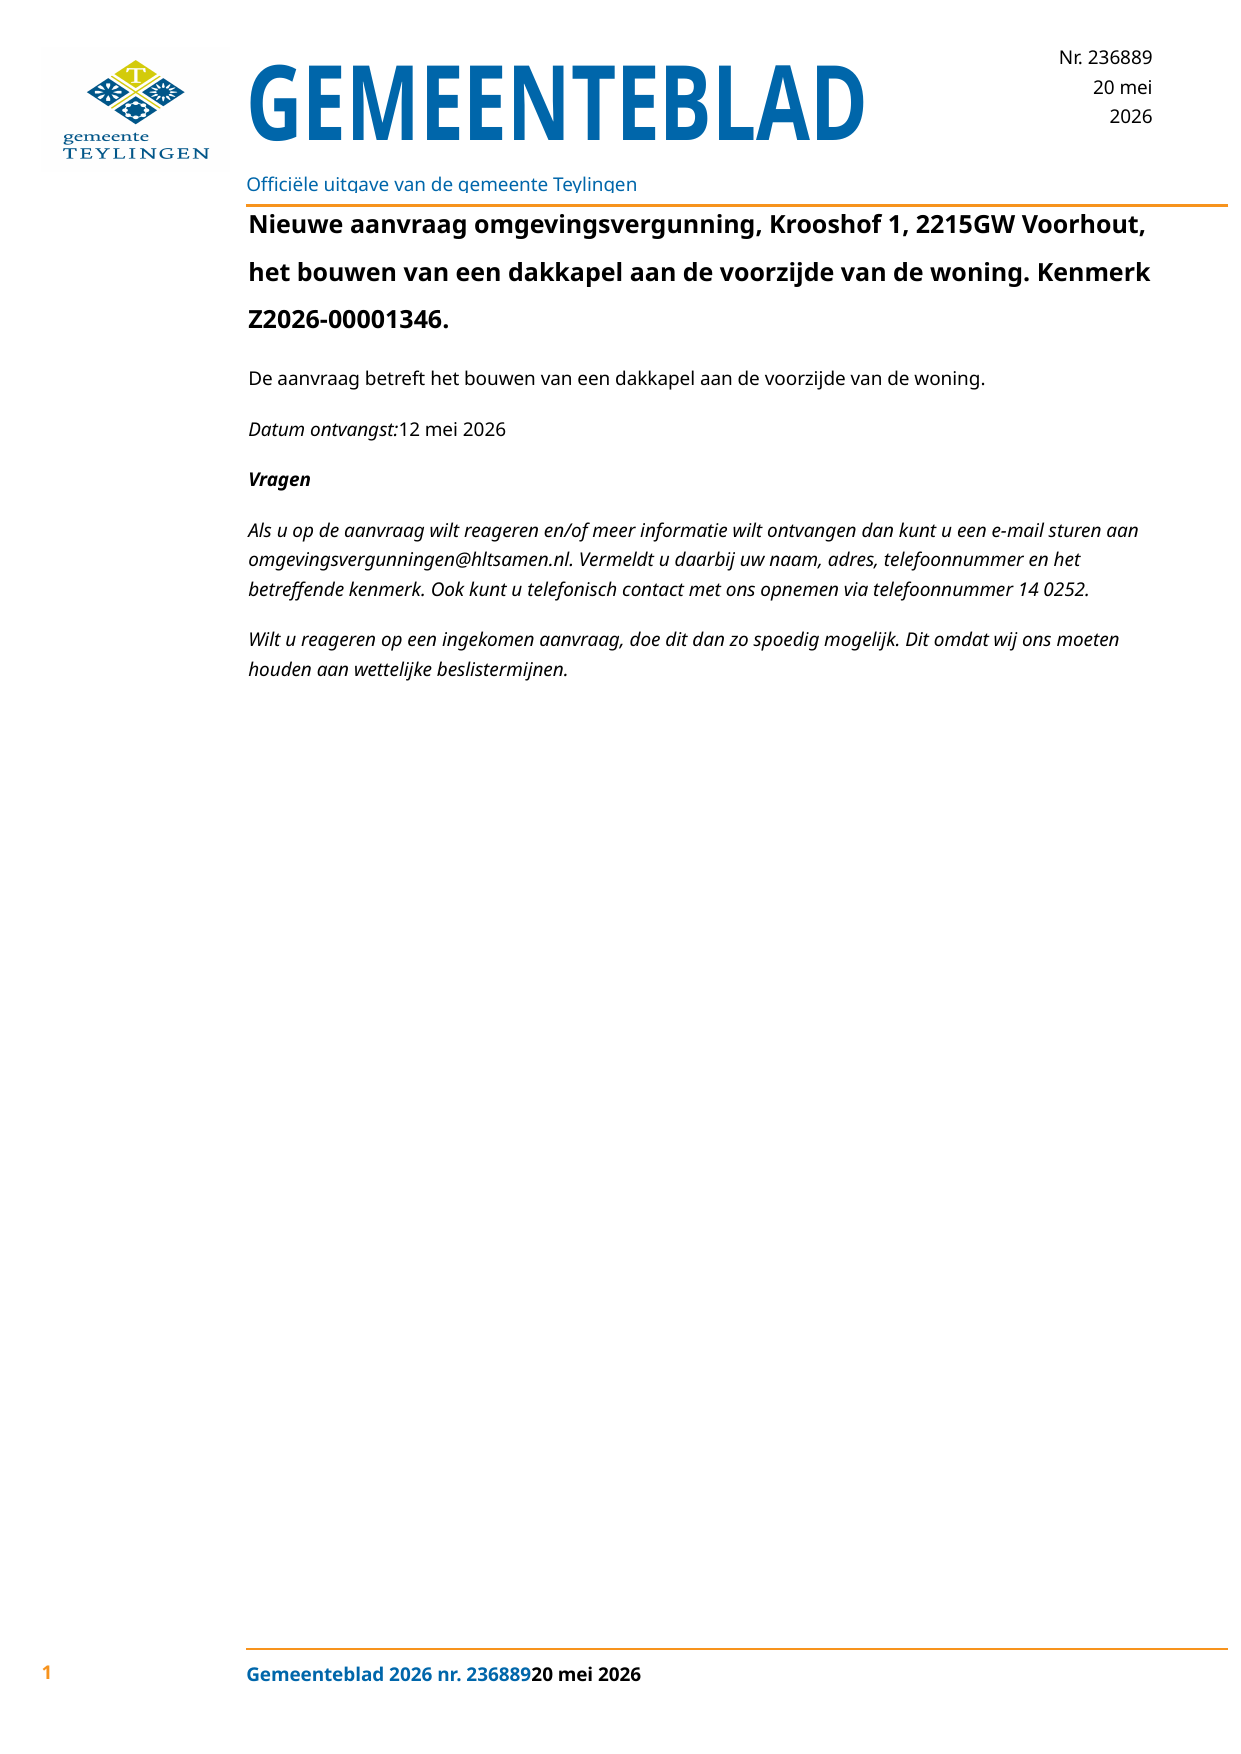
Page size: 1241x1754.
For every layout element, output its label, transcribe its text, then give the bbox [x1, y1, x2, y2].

text Wilt u reageren op een ingekomen aanvraag, doe dit dan zo spoedig mogelijk. Dit omdat wij ons moeten houden aan wettelijke beslistermijnen. [248, 626, 1152, 682]
picture [41, 47, 231, 172]
text Datum ontvangst:12 mei 2026 [248, 416, 1152, 442]
text De aanvraag betreft het bouwen van een dakkapel aan de voorzijde van de woning. [248, 366, 1152, 391]
text Nieuwe aanvraag omgevingsvergunning, Krooshof 1, 2215GW Voorhout, het bouwen van een dakkapel aan de voorzijde van de woning. Kenmerk Z2026-00001346. [248, 207, 1152, 336]
text Vragen [248, 466, 1152, 492]
text Als u op de aanvraag wilt reageren en/of meer informatie wilt ontvangen dan kunt u een e-mail sturen aan omgevingsvergunningen@hltsamen.nl. Vermeldt u daarbij uw naam, adres, telefoonnummer en het betreffende kenmerk. Ook kunt u telefonisch contact met ons opnemen via telefoonnummer 14 0252. [248, 517, 1152, 602]
